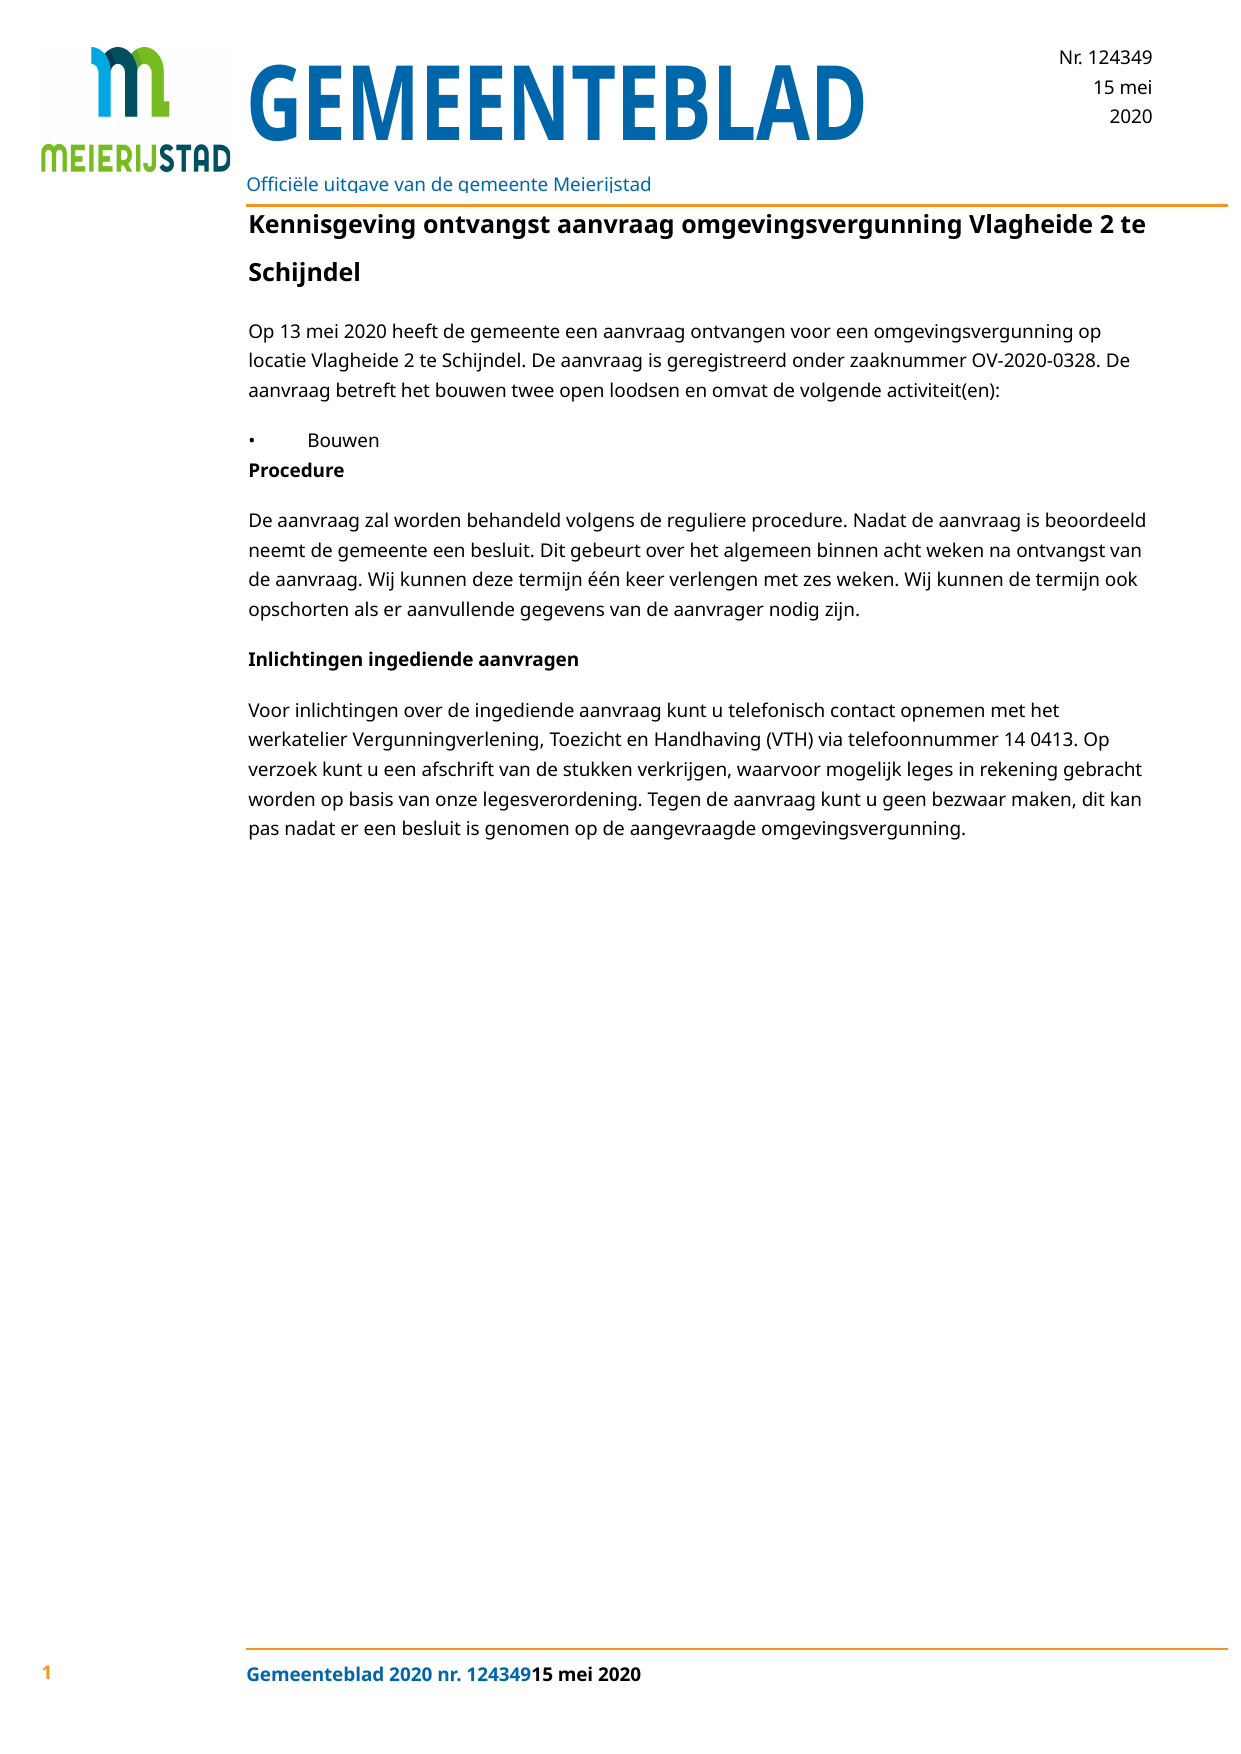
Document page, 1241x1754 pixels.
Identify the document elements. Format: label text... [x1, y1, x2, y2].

list Bouwen [248, 427, 1152, 453]
text Voor inlichtingen over de ingediende aanvraag kunt u telefonisch contact opnemen met het werkatelier Vergunningverlening, Toezicht en Handhaving (VTH) via telefoonnummer 14 0413. Op verzoek kunt u een afschrift van de stukken verkrijgen, waarvoor mogelijk leges in rekening gebracht worden op basis van onze legesverordening. Tegen de aanvraag kunt u geen bezwaar maken, dit kan pas nadat er een besluit is genomen op de aangevraagde omgevingsvergunning. [248, 697, 1152, 841]
text Inlichtingen ingediende aanvragen [248, 647, 1152, 672]
text Op 13 mei 2020 heeft de gemeente een aanvraag ontvangen voor een omgevingsvergunning op locatie Vlagheide 2 te Schijndel. De aanvraag is geregistreerd onder zaaknummer OV-2020-0328. De aanvraag betreft het bouwen twee open loodsen en omvat de volgende activiteit(en): [248, 318, 1152, 403]
text Kennisgeving ontvangst aanvraag omgevingsvergunning Vlagheide 2 te Schijndel [248, 207, 1152, 288]
text Procedure [248, 457, 1152, 483]
text De aanvraag zal worden behandeld volgens de reguliere procedure. Nadat de aanvraag is beoordeeld neemt de gemeente een besluit. Dit gebeurt over het algemeen binnen acht weken na ontvangst van de aanvraag. Wij kunnen deze termijn één keer verlengen met zes weken. Wij kunnen de termijn ook opschorten als er aanvullende gegevens van de aanvrager nodig zijn. [248, 507, 1152, 622]
picture [41, 47, 231, 172]
